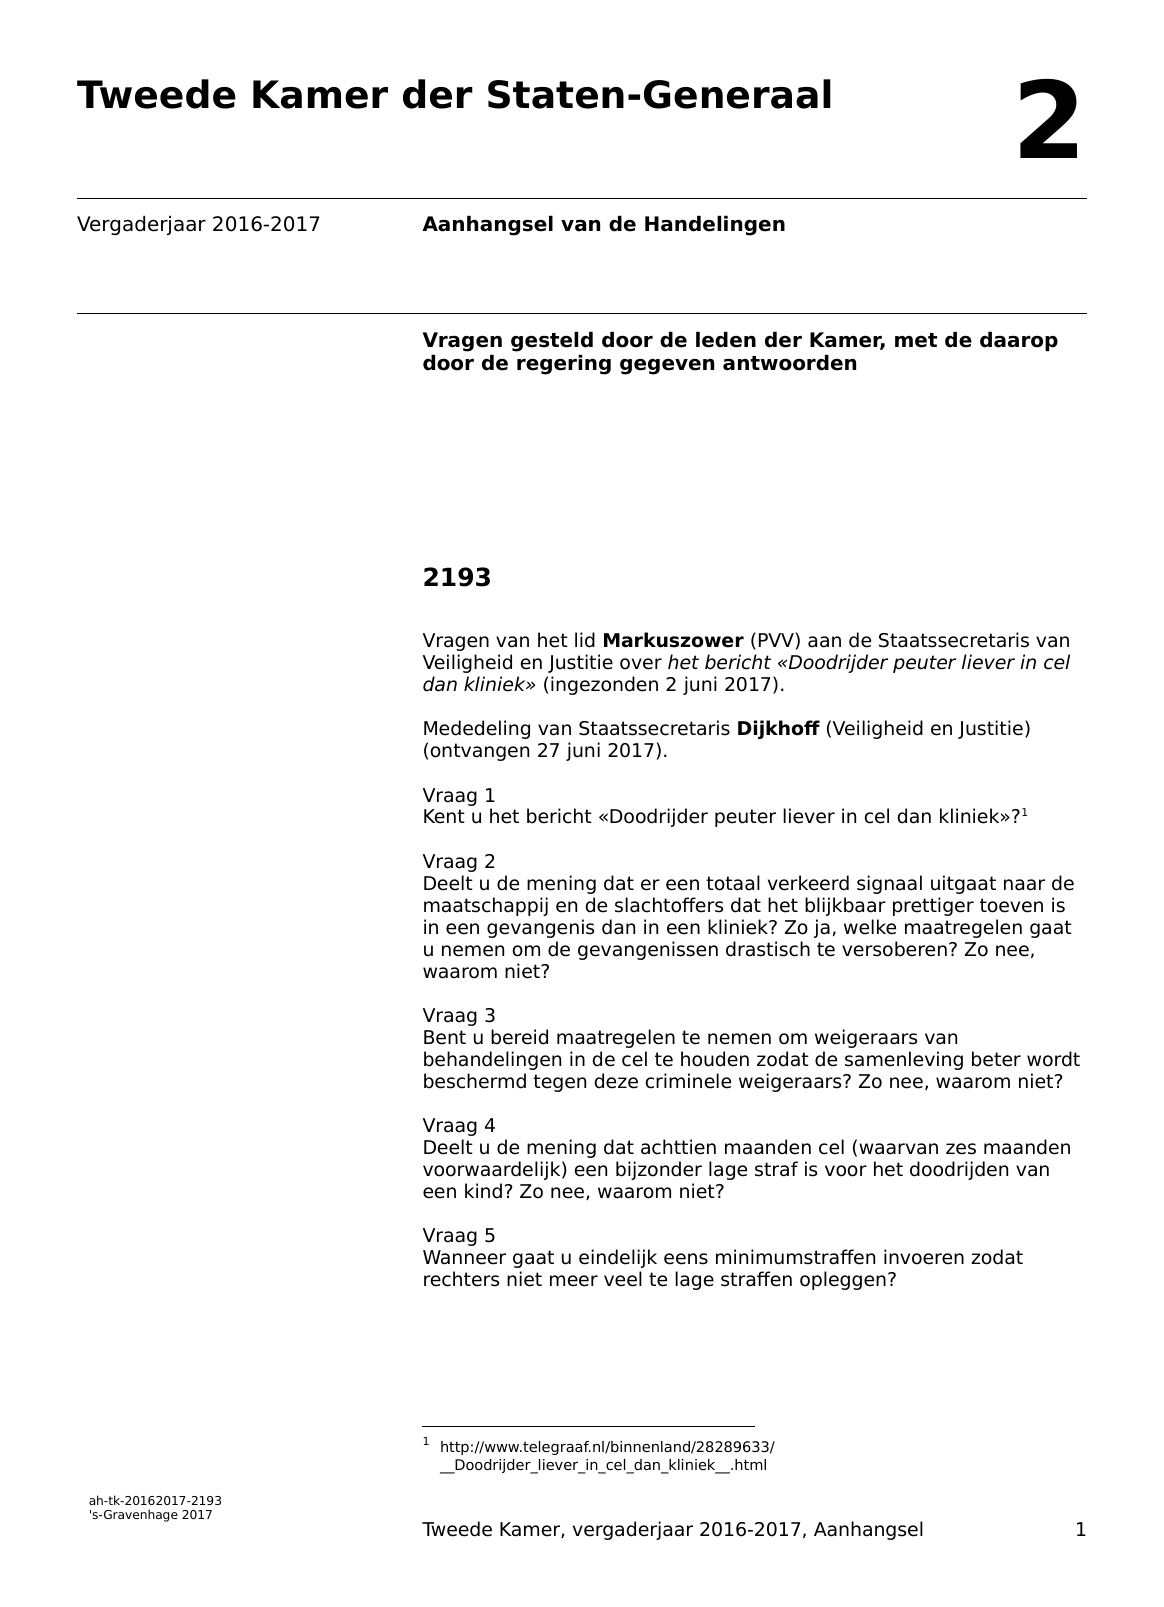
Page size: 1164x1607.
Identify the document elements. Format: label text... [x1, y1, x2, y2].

text Vragen van het lid Markuszower (PVV) aan de Staatssecretaris van Veiligheid en Justitie over het bericht «Doodrijder peuter liever in cel dan kliniek» (ingezonden 2 juni 2017). [422, 630, 1087, 696]
text Vraag 2 [422, 851, 1087, 873]
text Mededeling van Staatssecretaris Dijkhoff (Veiligheid en Justitie) (ontvangen 27 juni 2017). [422, 718, 1087, 762]
table_header 2 [886, 59, 1087, 198]
table_cell Vragen gesteld door de leden der Kamer, met de daarop door de regering gegeven antwoorden [422, 314, 1087, 375]
table_cell [77, 314, 422, 375]
text Wanneer gaat u eindelijk eens minimumstraffen invoeren zodat rechters niet meer veel te lage straffen opleggen? [422, 1247, 1087, 1291]
text http://www.telegraaf.nl/binnenland/28289633/__Doodrijder_liever_in_cel_dan_kliniek__.html [422, 1435, 1087, 1474]
text Vraag 3 [422, 1005, 1087, 1027]
text 's-Gravenhage 2017 [88, 1508, 323, 1522]
text 2193 [422, 563, 1087, 592]
text Vraag 4 [422, 1115, 1087, 1137]
table_cell Aanhangsel van de Handelingen [422, 199, 1087, 313]
text Bent u bereid maatregelen te nemen om weigeraars van behandelingen in de cel te houden zodat de samenleving beter wordt beschermd tegen deze criminele weigeraars? Zo nee, waarom niet? [422, 1027, 1087, 1093]
text Deelt u de mening dat er een totaal verkeerd signaal uitgaat naar de maatschappij en de slachtoffers dat het blijkbaar prettiger toeven is in een gevangenis dan in een kliniek? Zo ja, welke maatregelen gaat u nemen om de gevangenissen drastisch te versoberen? Zo nee, waarom niet? [422, 873, 1087, 982]
table_cell Vergaderjaar 2016-2017 [77, 199, 422, 313]
text Deelt u de mening dat achttien maanden cel (waarvan zes maanden voorwaardelijk) een bijzonder lage straf is voor het doodrijden van een kind? Zo nee, waarom niet? [422, 1137, 1087, 1203]
text ah-tk-20162017-2193 [88, 1494, 323, 1508]
text Kent u het bericht «Doodrijder peuter liever in cel dan kliniek»? [422, 806, 1087, 828]
table_header Tweede Kamer der Staten-Generaal [77, 59, 886, 198]
text Vraag 1 [422, 784, 1087, 806]
text Vraag 5 [422, 1225, 1087, 1247]
